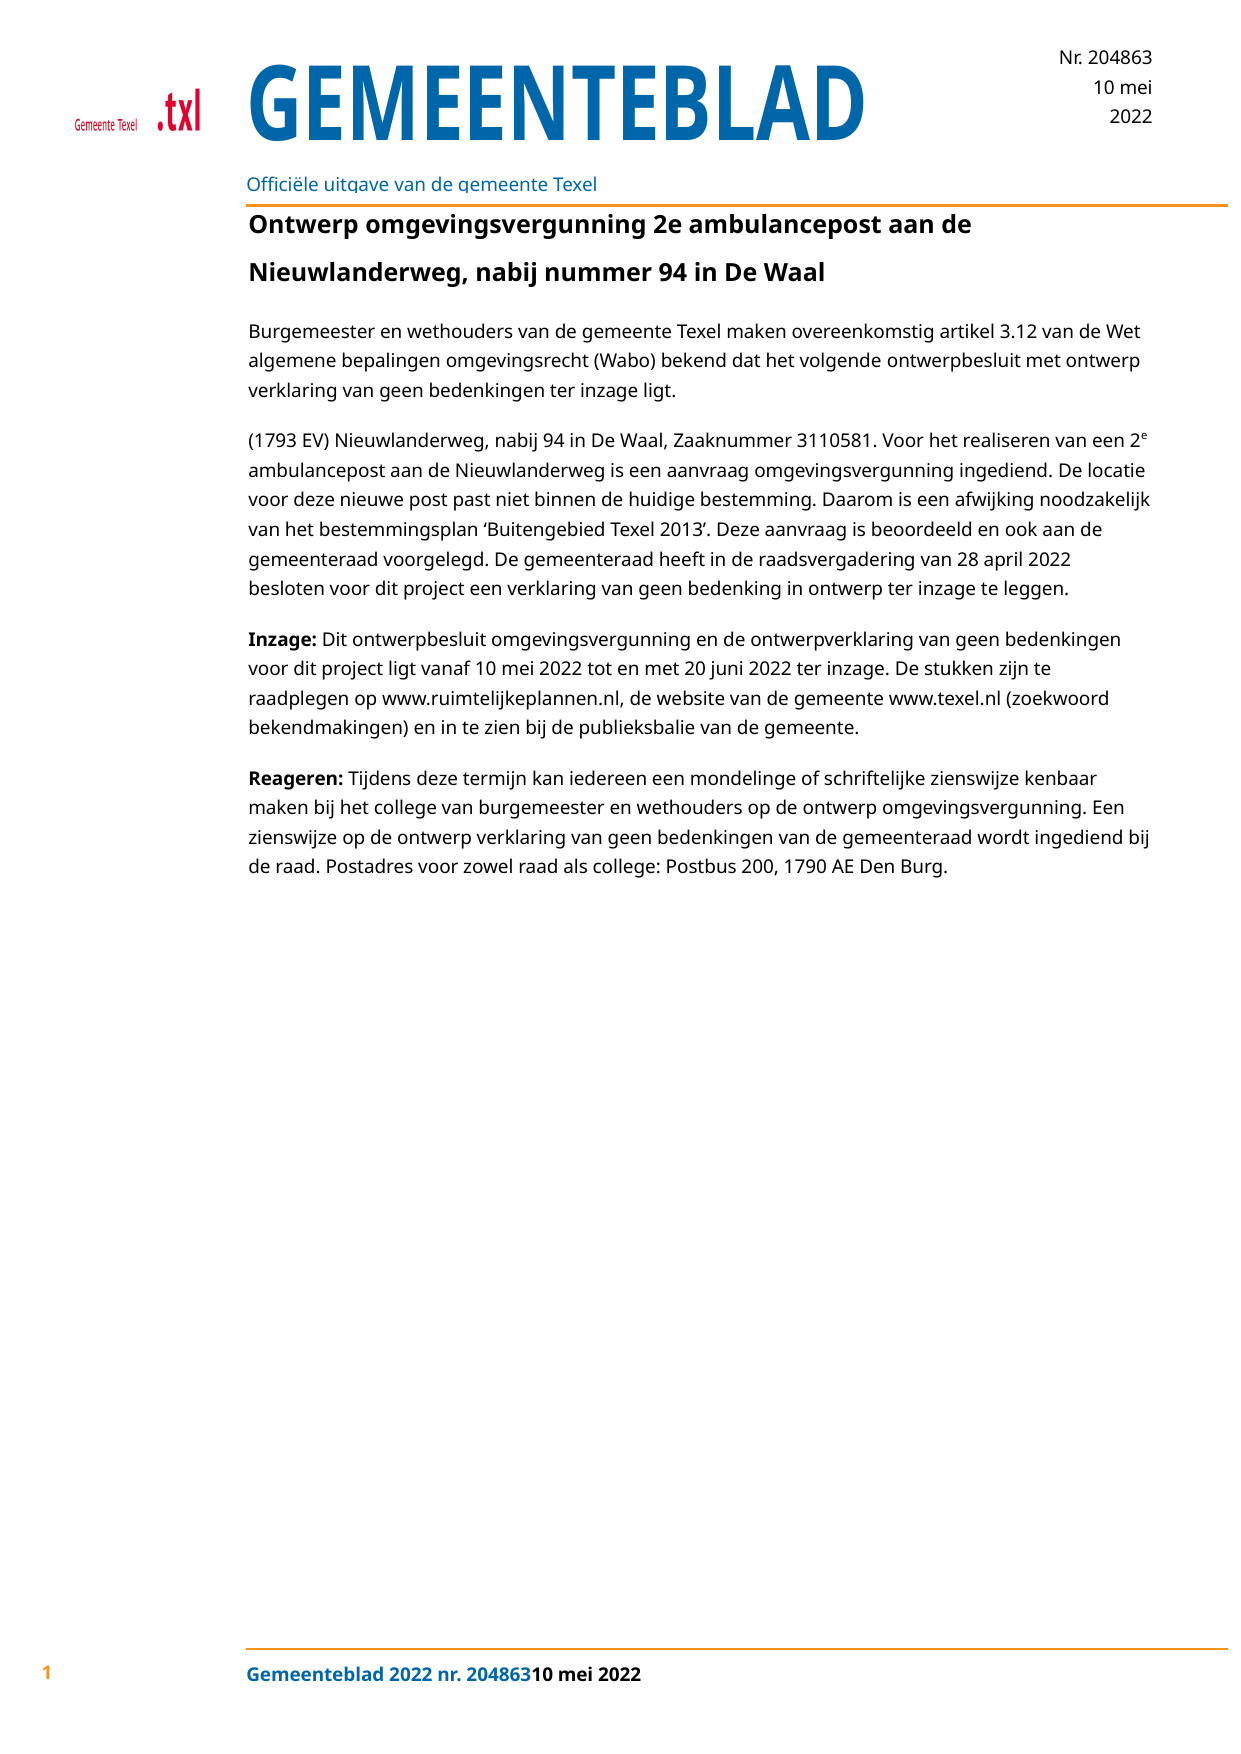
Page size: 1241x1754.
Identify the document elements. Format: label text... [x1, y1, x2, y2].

picture [41, 47, 231, 172]
text (1793 EV) Nieuwlanderweg, nabij 94 in De Waal, Zaaknummer 3110581. Voor het realiseren van een 2e ambulancepost aan de Nieuwlanderweg is een aanvraag omgevingsvergunning ingediend. De locatie voor deze nieuwe post past niet binnen de huidige bestemming. Daarom is een afwijking noodzakelijk van het bestemmingsplan ‘Buitengebied Texel 2013’. Deze aanvraag is beoordeeld en ook aan de gemeenteraad voorgelegd. De gemeenteraad heeft in de raadsvergadering van 28 april 2022 besloten voor dit project een verklaring van geen bedenking in ontwerp ter inzage te leggen. [248, 427, 1152, 601]
text Burgemeester en wethouders van de gemeente Texel maken overeenkomstig artikel 3.12 van de Wet algemene bepalingen omgevingsrecht (Wabo) bekend dat het volgende ontwerpbesluit met ontwerp verklaring van geen bedenkingen ter inzage ligt. [248, 318, 1152, 403]
text Inzage: Dit ontwerpbesluit omgevingsvergunning en de ontwerpverklaring van geen bedenkingen voor dit project ligt vanaf 10 mei 2022 tot en met 20 juni 2022 ter inzage. De stukken zijn te raadplegen op www.ruimtelijkeplannen.nl, de website van de gemeente www.texel.nl (zoekwoord bekendmakingen) en in te zien bij de publieksbalie van de gemeente. [248, 626, 1152, 740]
text Ontwerp omgevingsvergunning 2e ambulancepost aan de Nieuwlanderweg, nabij nummer 94 in De Waal [248, 207, 1152, 288]
text Reageren: Tijdens deze termijn kan iedereen een mondelinge of schriftelijke zienswijze kenbaar maken bij het college van burgemeester en wethouders op de ontwerp omgevingsvergunning. Een zienswijze op de ontwerp verklaring van geen bedenkingen van de gemeenteraad wordt ingediend bij de raad. Postadres voor zowel raad als college: Postbus 200, 1790 AE Den Burg. [248, 765, 1152, 879]
